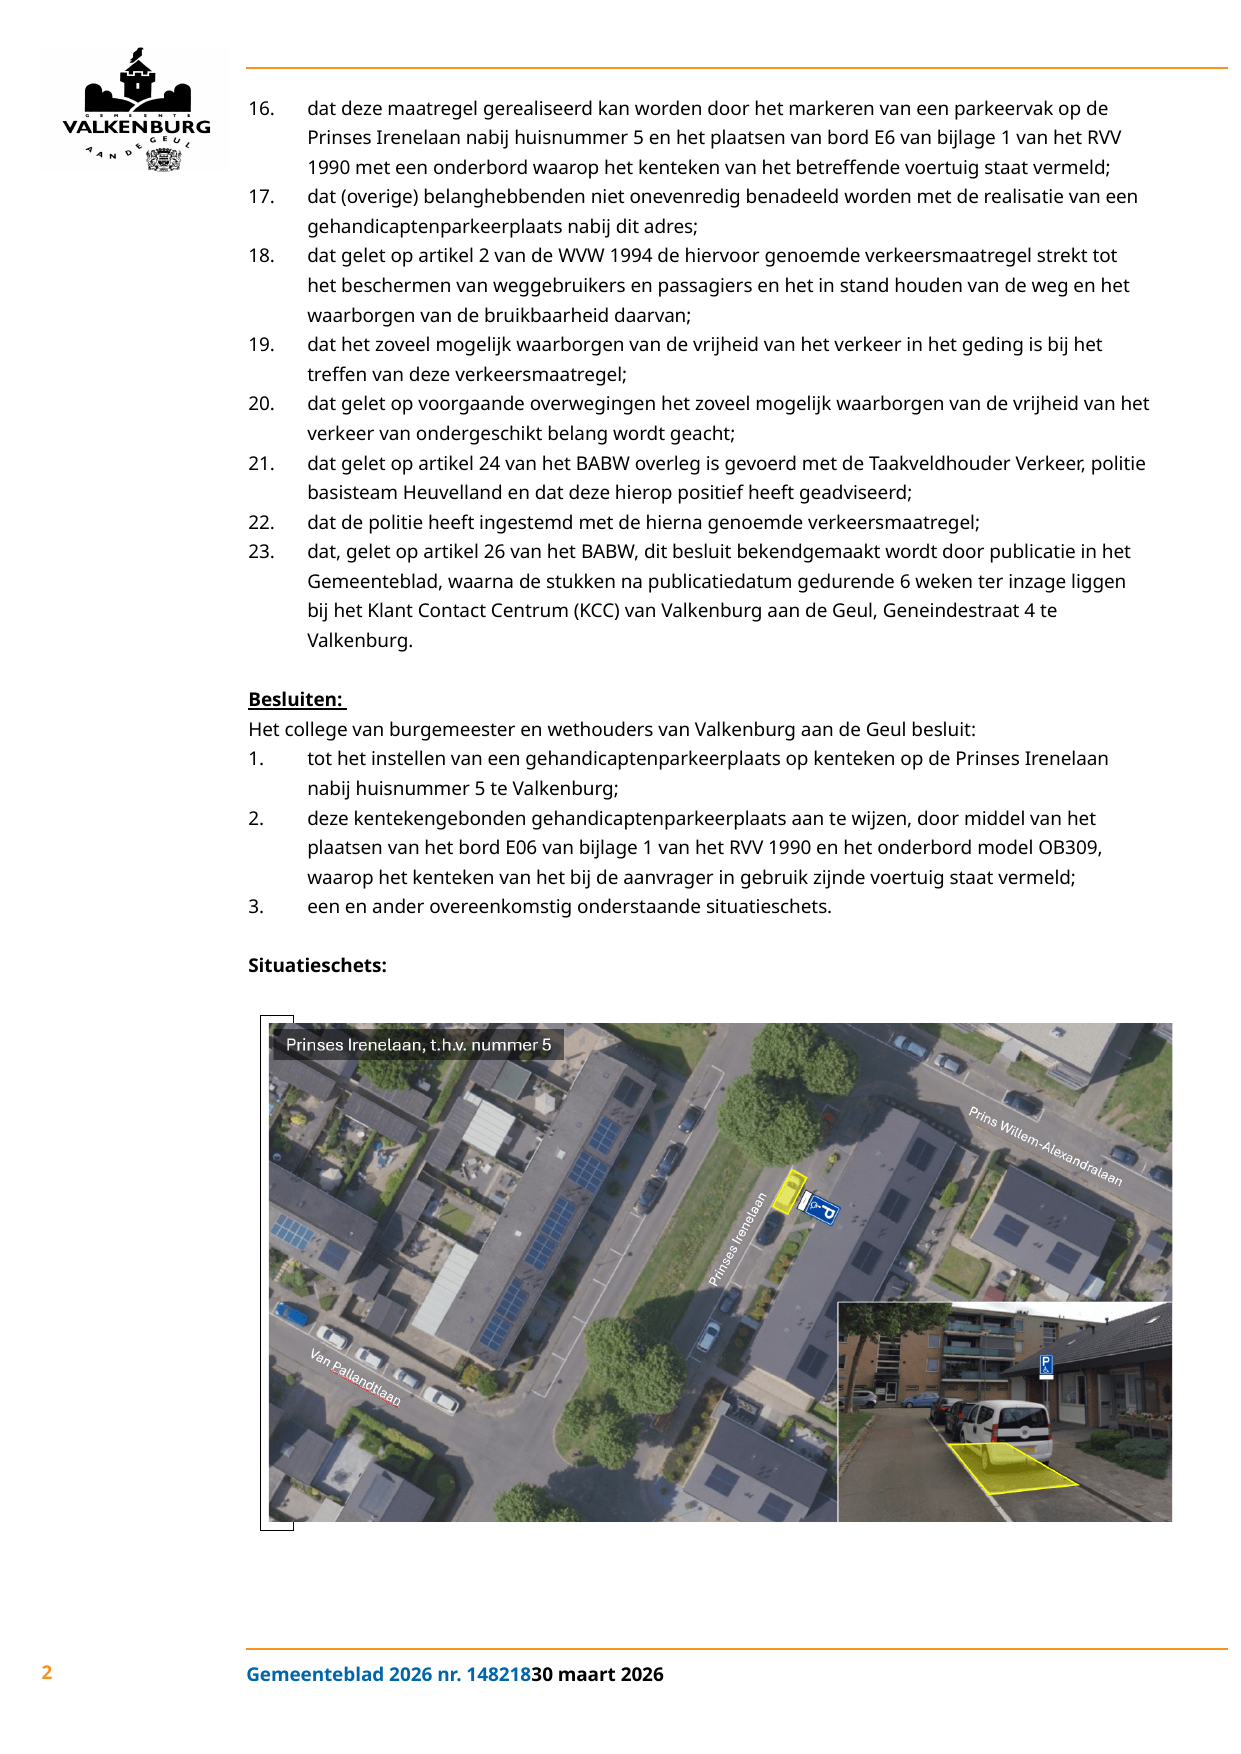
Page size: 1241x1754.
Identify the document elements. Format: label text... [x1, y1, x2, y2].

list dat deze maatregel gerealiseerd kan worden door het markeren van een parkeervak op de Prinses Irenelaan nabij huisnummer 5 en het plaatsen van bord E6 van bijlage 1 van het RVV 1990 met een onderbord waarop het kenteken van het betreffende voertuig staat vermeld; [248, 95, 1152, 180]
list dat de politie heeft ingestemd met de hierna genoemde verkeersmaatregel; [248, 509, 1152, 535]
list een en ander overeenkomstig onderstaande situatieschets. [248, 893, 1152, 919]
list dat gelet op voorgaande overwegingen het zoveel mogelijk waarborgen van de vrijheid van het verkeer van ondergeschikt belang wordt geacht; [248, 391, 1152, 446]
text Het college van burgemeester en wethouders van Valkenburg aan de Geul besluit: [248, 716, 1152, 742]
text Situatieschets: [248, 953, 1152, 978]
picture [268, 1023, 1173, 1522]
text Besluiten: [248, 686, 1152, 712]
list dat het zoveel mogelijk waarborgen van de vrijheid van het verkeer in het geding is bij het treffen van deze verkeersmaatregel; [248, 331, 1152, 387]
list deze kentekengebonden gehandicaptenparkeerplaats aan te wijzen, door middel van het plaatsen van het bord E06 van bijlage 1 van het RVV 1990 en het onderbord model OB309, waarop het kenteken van het bij de aanvrager in gebruik zijnde voertuig staat vermeld; [248, 805, 1152, 890]
picture [41, 47, 231, 172]
list dat gelet op artikel 2 van de WVW 1994 de hiervoor genoemde verkeersmaatregel strekt tot het beschermen van weggebruikers en passagiers en het in stand houden van de weg en het waarborgen van de bruikbaarheid daarvan; [248, 243, 1152, 328]
list dat gelet op artikel 24 van het BABW overleg is gevoerd met de Taakveldhouder Verkeer, politie basisteam Heuvelland en dat deze hierop positief heeft geadviseerd; [248, 450, 1152, 505]
list dat (overige) belanghebbenden niet onevenredig benadeeld worden met de realisatie van een gehandicaptenparkeerplaats nabij dit adres; [248, 183, 1152, 239]
list tot het instellen van een gehandicaptenparkeerplaats op kenteken op de Prinses Irenelaan nabij huisnummer 5 te Valkenburg; [248, 746, 1152, 801]
list dat, gelet op artikel 26 van het BABW, dit besluit bekendgemaakt wordt door publicatie in het Gemeenteblad, waarna de stukken na publicatiedatum gedurende 6 weken ter inzage liggen bij het Klant Contact Centrum (KCC) van Valkenburg aan de Geul, Geneindestraat 4 te Valkenburg. [248, 538, 1152, 653]
